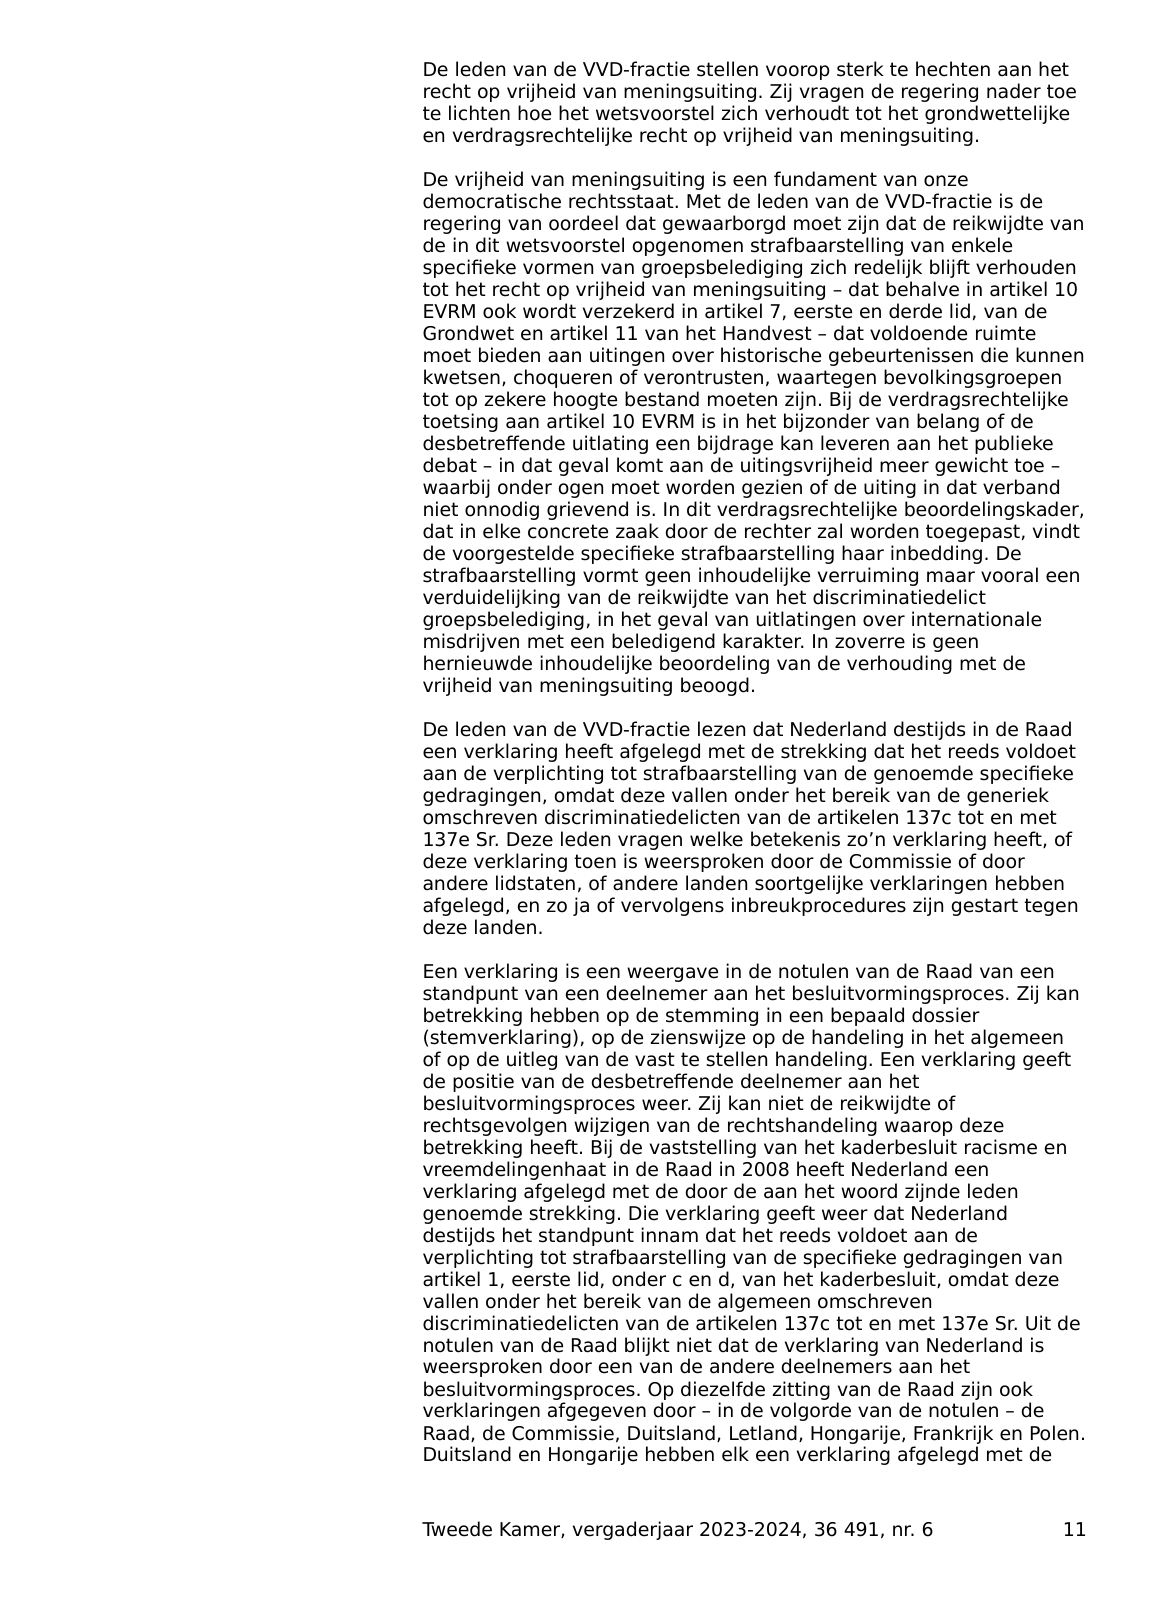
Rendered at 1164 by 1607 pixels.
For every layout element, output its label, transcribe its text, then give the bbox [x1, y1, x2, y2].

text De leden van de VVD-fractie stellen voorop sterk te hechten aan het recht op vrijheid van meningsuiting. Zij vragen de regering nader toe te lichten hoe het wetsvoorstel zich verhoudt tot het grondwettelijke en verdragsrechtelijke recht op vrijheid van meningsuiting. [422, 59, 1087, 147]
text De vrijheid van meningsuiting is een fundament van onze democratische rechtsstaat. Met de leden van de VVD-fractie is de regering van oordeel dat gewaarborgd moet zijn dat de reikwijdte van de in dit wetsvoorstel opgenomen strafbaarstelling van enkele specifieke vormen van groepsbelediging zich redelijk blijft verhouden tot het recht op vrijheid van meningsuiting – dat behalve in artikel 10 EVRM ook wordt verzekerd in artikel 7, eerste en derde lid, van de Grondwet en artikel 11 van het Handvest – dat voldoende ruimte moet bieden aan uitingen over historische gebeurtenissen die kunnen kwetsen, choqueren of verontrusten, waartegen bevolkingsgroepen tot op zekere hoogte bestand moeten zijn. Bij de verdragsrechtelijke toetsing aan artikel 10 EVRM is in het bijzonder van belang of de desbetreffende uitlating een bijdrage kan leveren aan het publieke debat – in dat geval komt aan de uitingsvrijheid meer gewicht toe – waarbij onder ogen moet worden gezien of de uiting in dat verband niet onnodig grievend is. In dit verdragsrechtelijke beoordelingskader, dat in elke concrete zaak door de rechter zal worden toegepast, vindt de voorgestelde specifieke strafbaarstelling haar inbedding. De strafbaarstelling vormt geen inhoudelijke verruiming maar vooral een verduidelijking van de reikwijdte van het discriminatiedelict groepsbelediging, in het geval van uitlatingen over internationale misdrijven met een beledigend karakter. In zoverre is geen hernieuwde inhoudelijke beoordeling van de verhouding met de vrijheid van meningsuiting beoogd. [422, 169, 1087, 697]
text Een verklaring is een weergave in de notulen van de Raad van een standpunt van een deelnemer aan het besluitvormingsproces. Zij kan betrekking hebben op de stemming in een bepaald dossier (stemverklaring), op de zienswijze op de handeling in het algemeen of op de uitleg van de vast te stellen handeling. Een verklaring geeft de positie van de desbetreffende deelnemer aan het besluitvormingsproces weer. Zij kan niet de reikwijdte of rechtsgevolgen wijzigen van de rechtshandeling waarop deze betrekking heeft. Bij de vaststelling van het kaderbesluit racisme en vreemdelingenhaat in de Raad in 2008 heeft Nederland een verklaring afgelegd met de door de aan het woord zijnde leden genoemde strekking. Die verklaring geeft weer dat Nederland destijds het standpunt innam dat het reeds voldoet aan de verplichting tot strafbaarstelling van de specifieke gedragingen van artikel 1, eerste lid, onder c en d, van het kaderbesluit, omdat deze vallen onder het bereik van de algemeen omschreven discriminatiedelicten van de artikelen 137c tot en met 137e Sr. Uit de notulen van de Raad blijkt niet dat de verklaring van Nederland is weersproken door een van de andere deelnemers aan het besluitvormingsproces. Op diezelfde zitting van de Raad zijn ook verklaringen afgegeven door – in de volgorde van de notulen – de Raad, de Commissie, Duitsland, Letland, Hongarije, Frankrijk en Polen. Duitsland en Hongarije hebben elk een verklaring afgelegd met de [422, 961, 1087, 1466]
text De leden van de VVD-fractie lezen dat Nederland destijds in de Raad een verklaring heeft afgelegd met de strekking dat het reeds voldoet aan de verplichting tot strafbaarstelling van de genoemde specifieke gedragingen, omdat deze vallen onder het bereik van de generiek omschreven discriminatiedelicten van de artikelen 137c tot en met 137e Sr. Deze leden vragen welke betekenis zo’n verklaring heeft, of deze verklaring toen is weersproken door de Commissie of door andere lidstaten, of andere landen soortgelijke verklaringen hebben afgelegd, en zo ja of vervolgens inbreukprocedures zijn gestart tegen deze landen. [422, 719, 1087, 939]
